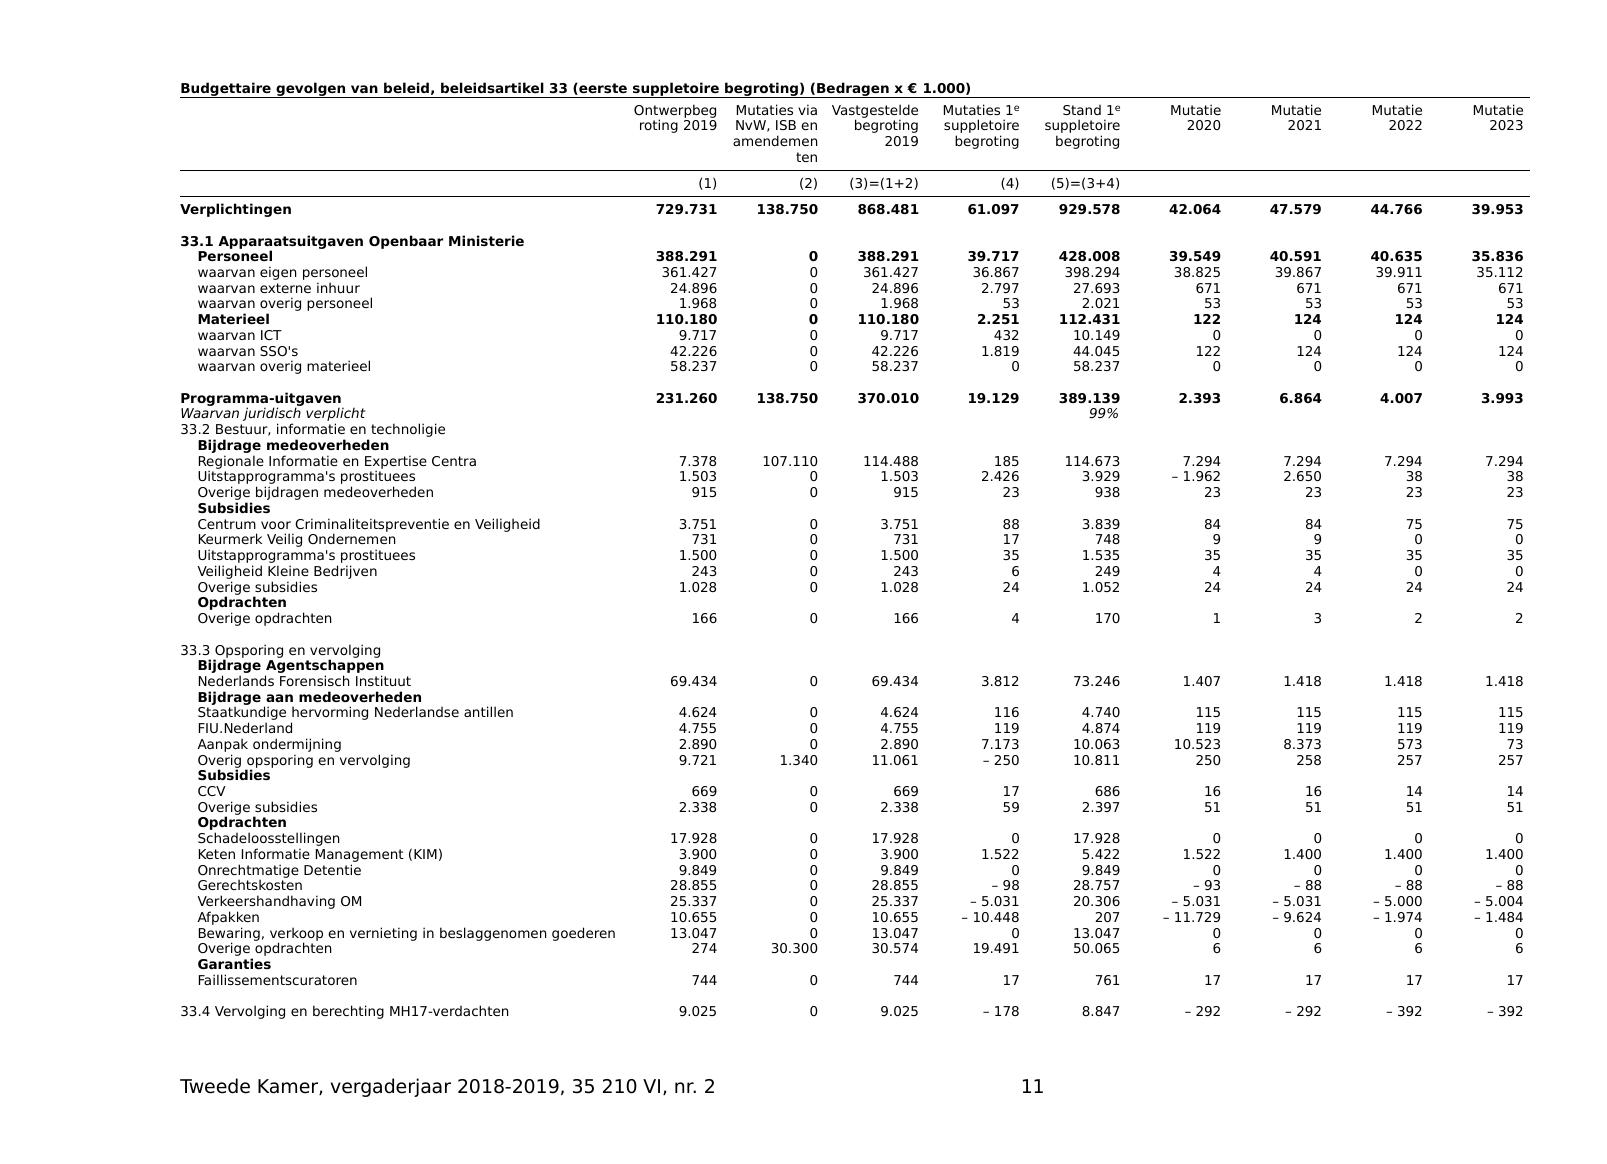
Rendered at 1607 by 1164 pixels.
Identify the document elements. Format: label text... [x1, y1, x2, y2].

table_cell [1328, 642, 1428, 658]
table_cell 39.717 [925, 249, 1025, 265]
table_cell 0 [1429, 831, 1529, 847]
table_cell 6 [1126, 941, 1227, 957]
table_cell 11.061 [824, 753, 925, 768]
table_cell 23 [1429, 485, 1529, 501]
table_cell Bijdrage medeoverheden [191, 438, 622, 453]
table_cell 0 [723, 485, 824, 501]
table_cell [1025, 690, 1126, 705]
table_cell [1227, 768, 1328, 784]
table_cell [180, 438, 191, 453]
table_cell [925, 627, 1025, 642]
table_cell [824, 768, 925, 784]
table_cell 17 [925, 784, 1025, 799]
table_cell Programma-uitgaven [180, 391, 622, 406]
table_cell [925, 422, 1025, 438]
table_cell 42.226 [623, 344, 723, 359]
table_cell [1227, 233, 1328, 249]
table_cell 110.180 [623, 312, 723, 328]
table_cell 0 [723, 737, 824, 752]
table_cell [723, 815, 824, 831]
table_cell [824, 501, 925, 516]
table_cell [824, 406, 925, 422]
table_cell 17 [1126, 973, 1227, 988]
table_cell [1126, 406, 1227, 422]
table_cell 258 [1227, 753, 1328, 768]
table_cell [623, 642, 723, 658]
table_cell [180, 265, 191, 281]
table_cell [180, 737, 191, 752]
table_cell 23 [1227, 485, 1328, 501]
table_cell [1126, 375, 1227, 391]
table_cell 122 [1126, 344, 1227, 359]
table_cell 0 [1429, 359, 1529, 375]
table_cell 33.3 Opsporing en vervolging [180, 642, 622, 658]
table_cell – 1.974 [1328, 910, 1428, 925]
table_cell 231.260 [623, 391, 723, 406]
table_cell 10.523 [1126, 737, 1227, 752]
table_cell 51 [1429, 800, 1529, 815]
table_cell Mutaties via NvW, ISB en amendementen [723, 98, 824, 170]
table_cell 73 [1429, 737, 1529, 752]
table_cell [1025, 815, 1126, 831]
table_cell [180, 800, 191, 815]
table_cell 0 [1126, 863, 1227, 878]
table_cell 44.045 [1025, 344, 1126, 359]
table_cell Mutatie 2023 [1429, 98, 1529, 170]
table_cell 33.1 Apparaatsuitgaven Openbaar Ministerie [180, 233, 622, 249]
table_cell [1025, 438, 1126, 453]
table_cell [180, 784, 191, 799]
table_cell [824, 690, 925, 705]
table_cell 257 [1429, 753, 1529, 768]
table_cell 4 [925, 611, 1025, 627]
table_cell 671 [1429, 281, 1529, 296]
table_cell 5.422 [1025, 847, 1126, 862]
table_cell 9 [1227, 532, 1328, 548]
table_cell [1227, 406, 1328, 422]
table_cell [1227, 501, 1328, 516]
table_cell 122 [1126, 312, 1227, 328]
table_cell 0 [1227, 359, 1328, 375]
table_cell [180, 768, 191, 784]
table_cell 58.237 [623, 359, 723, 375]
table_cell [180, 516, 191, 532]
table_cell [723, 438, 824, 453]
table_cell – 392 [1328, 1004, 1428, 1020]
table_cell [180, 312, 191, 328]
table_cell 17 [925, 973, 1025, 988]
table_cell 124 [1328, 344, 1428, 359]
table_cell [180, 98, 191, 170]
table_cell 25.337 [824, 894, 925, 910]
table_cell [180, 485, 191, 501]
table_cell [1126, 233, 1227, 249]
table_cell 207 [1025, 910, 1126, 925]
table_cell [1328, 957, 1428, 973]
table_cell 3.812 [925, 674, 1025, 689]
table_cell Materieel [191, 312, 622, 328]
table_cell – 88 [1227, 878, 1328, 894]
table_cell [1227, 375, 1328, 391]
table_cell 75 [1328, 516, 1428, 532]
table_cell Overige subsidies [191, 579, 622, 595]
table_cell 2.338 [623, 800, 723, 815]
table_cell 8.847 [1025, 1004, 1126, 1020]
table_cell 6.864 [1227, 391, 1328, 406]
table_cell 1.500 [623, 548, 723, 564]
table_cell [180, 721, 191, 737]
table_cell 669 [623, 784, 723, 799]
table_cell [623, 690, 723, 705]
table_cell 39.867 [1227, 265, 1328, 281]
table_cell [925, 375, 1025, 391]
table_cell [1227, 171, 1328, 196]
table_cell 0 [1227, 831, 1328, 847]
table_cell FIU.Nederland [191, 721, 622, 737]
table_cell 166 [623, 611, 723, 627]
table_cell 3.751 [623, 516, 723, 532]
table_cell Mutatie 2021 [1227, 98, 1328, 170]
table_cell [925, 501, 1025, 516]
table_cell Bewaring, verkoop en vernieting in beslaggenomen goederen [191, 925, 622, 941]
table_cell 30.300 [723, 941, 824, 957]
table_cell [1227, 218, 1328, 233]
table_cell (4) [925, 171, 1025, 196]
table_cell 3.929 [1025, 469, 1126, 485]
table_cell 744 [623, 973, 723, 988]
table_cell 24.896 [824, 281, 925, 296]
table_cell 0 [723, 516, 824, 532]
table_cell 0 [723, 548, 824, 564]
table_cell [623, 815, 723, 831]
table_cell [180, 611, 191, 627]
table_cell 2.397 [1025, 800, 1126, 815]
table_cell 115 [1227, 705, 1328, 721]
table_cell 0 [723, 721, 824, 737]
table_cell 53 [1328, 296, 1428, 312]
table_cell 0 [925, 863, 1025, 878]
table_cell [925, 815, 1025, 831]
table_cell [1429, 438, 1529, 453]
table_cell [623, 658, 723, 674]
table_cell 4.007 [1328, 391, 1428, 406]
table_cell [1227, 595, 1328, 611]
table_cell 185 [925, 454, 1025, 469]
table_cell Overige opdrachten [191, 611, 622, 627]
table_cell waarvan externe inhuur [191, 281, 622, 296]
table_cell 58.237 [824, 359, 925, 375]
table_cell 53 [1429, 296, 1529, 312]
table_cell 17 [925, 532, 1025, 548]
table_cell 7.294 [1227, 454, 1328, 469]
table_cell – 250 [925, 753, 1025, 768]
table_cell 42.226 [824, 344, 925, 359]
table_cell 0 [723, 611, 824, 627]
table_cell [180, 375, 191, 391]
table_cell Overige bijdragen medeoverheden [191, 485, 622, 501]
table_cell 0 [925, 359, 1025, 375]
table_cell [723, 595, 824, 611]
table_cell Waarvan juridisch verplicht [180, 406, 622, 422]
table_cell 47.579 [1227, 197, 1328, 218]
table_cell 4.755 [824, 721, 925, 737]
table_cell [1328, 627, 1428, 642]
table_cell 0 [723, 910, 824, 925]
table_cell [180, 249, 191, 265]
table_cell [180, 344, 191, 359]
table_cell [1126, 171, 1227, 196]
table_cell 0 [723, 800, 824, 815]
table_cell 1.503 [824, 469, 925, 485]
table_cell – 292 [1227, 1004, 1328, 1020]
table_cell 1.418 [1429, 674, 1529, 689]
table_cell 1.400 [1227, 847, 1328, 862]
table_cell 0 [723, 249, 824, 265]
table_cell 114.673 [1025, 454, 1126, 469]
table_cell 0 [723, 328, 824, 343]
table_cell [1328, 406, 1428, 422]
table_cell waarvan SSO's [191, 344, 622, 359]
table_cell 17.928 [1025, 831, 1126, 847]
table_cell 4.624 [824, 705, 925, 721]
table_cell 24 [1429, 579, 1529, 595]
table_cell [180, 988, 191, 1004]
table_cell 35 [925, 548, 1025, 564]
table_cell 671 [1227, 281, 1328, 296]
table_cell 0 [723, 894, 824, 910]
table_cell 3.751 [824, 516, 925, 532]
table_cell Personeel [191, 249, 622, 265]
table_cell 84 [1227, 516, 1328, 532]
table_cell [1126, 957, 1227, 973]
table_cell 938 [1025, 485, 1126, 501]
table_cell 2.393 [1126, 391, 1227, 406]
table_cell 2.021 [1025, 296, 1126, 312]
table_cell 2.338 [824, 800, 925, 815]
table_cell [180, 579, 191, 595]
table_cell 10.655 [824, 910, 925, 925]
table_cell Aanpak ondermijning [191, 737, 622, 752]
table_cell 9.721 [623, 753, 723, 768]
table_cell 915 [824, 485, 925, 501]
table_cell Vastgestelde begroting 2019 [824, 98, 925, 170]
table_cell 24 [1126, 579, 1227, 595]
table_cell [1025, 627, 1126, 642]
table_cell (3)=(1+2) [824, 171, 925, 196]
table_cell 38.825 [1126, 265, 1227, 281]
table_cell 16 [1126, 784, 1227, 799]
table_cell [824, 815, 925, 831]
table_cell [824, 595, 925, 611]
table_cell 51 [1126, 800, 1227, 815]
table_cell [191, 627, 622, 642]
table_cell 7.173 [925, 737, 1025, 752]
table_cell 4.755 [623, 721, 723, 737]
table_cell [723, 406, 824, 422]
table_cell CCV [191, 784, 622, 799]
table_cell 0 [1328, 863, 1428, 878]
table_cell [1429, 690, 1529, 705]
table_cell 0 [723, 312, 824, 328]
table_cell waarvan eigen personeel [191, 265, 622, 281]
table_cell 6 [1328, 941, 1428, 957]
table_cell – 5.031 [1227, 894, 1328, 910]
table_cell [180, 847, 191, 862]
table_cell [1227, 658, 1328, 674]
table_cell 0 [723, 831, 824, 847]
table_cell Keten Informatie Management (KIM) [191, 847, 622, 862]
table_cell 2 [1429, 611, 1529, 627]
table_cell 1.418 [1328, 674, 1428, 689]
table_cell [180, 469, 191, 485]
table_cell [180, 501, 191, 516]
table_cell [723, 233, 824, 249]
table_cell 124 [1328, 312, 1428, 328]
table_cell 0 [1429, 925, 1529, 941]
table_cell 35 [1227, 548, 1328, 564]
table_cell (1) [623, 171, 723, 196]
table_cell 1.522 [1126, 847, 1227, 862]
table_cell 36.867 [925, 265, 1025, 281]
table_cell 0 [723, 1004, 824, 1020]
table_cell [1429, 642, 1529, 658]
table_cell 257 [1328, 753, 1428, 768]
table_cell 39.549 [1126, 249, 1227, 265]
table_cell 0 [1227, 328, 1328, 343]
table_cell [180, 595, 191, 611]
table_cell 4.740 [1025, 705, 1126, 721]
table_cell 28.855 [623, 878, 723, 894]
table_cell [1025, 422, 1126, 438]
table_cell 53 [925, 296, 1025, 312]
table_cell 1.400 [1328, 847, 1428, 862]
table_cell [180, 957, 191, 973]
table_cell [925, 690, 1025, 705]
table_cell [1429, 171, 1529, 196]
table_cell 1.500 [824, 548, 925, 564]
table_cell [1227, 988, 1328, 1004]
table_cell 25.337 [623, 894, 723, 910]
table_cell [180, 218, 191, 233]
table_cell [623, 375, 723, 391]
table_cell 7.294 [1126, 454, 1227, 469]
table_cell Staatkundige hervorming Nederlandse antillen [191, 705, 622, 721]
table_cell [925, 988, 1025, 1004]
table_cell 9.025 [824, 1004, 925, 1020]
table_cell 731 [623, 532, 723, 548]
table_cell 915 [623, 485, 723, 501]
table_cell – 392 [1429, 1004, 1529, 1020]
table_cell 6 [1429, 941, 1529, 957]
table_cell 428.008 [1025, 249, 1126, 265]
table_cell 2.650 [1227, 469, 1328, 485]
table_cell 35.836 [1429, 249, 1529, 265]
table_cell 274 [623, 941, 723, 957]
table_cell 2.251 [925, 312, 1025, 328]
table_cell 166 [824, 611, 925, 627]
table_cell 0 [723, 281, 824, 296]
table_cell Garanties [191, 957, 622, 973]
table_cell 1.407 [1126, 674, 1227, 689]
table_cell [180, 281, 191, 296]
table_cell 7.294 [1328, 454, 1428, 469]
table_cell 0 [1227, 925, 1328, 941]
table_cell [191, 218, 622, 233]
table_cell [1126, 438, 1227, 453]
table_cell 16 [1227, 784, 1328, 799]
table_cell [180, 690, 191, 705]
table_cell Ontwerpbegroting 2019 [623, 98, 723, 170]
table_cell 124 [1429, 312, 1529, 328]
table_cell – 1.484 [1429, 910, 1529, 925]
table_cell 1.968 [623, 296, 723, 312]
table_cell [623, 422, 723, 438]
table_cell [925, 768, 1025, 784]
table_cell 361.427 [824, 265, 925, 281]
table_cell 1.340 [723, 753, 824, 768]
table_cell [1328, 422, 1428, 438]
table_cell 119 [1227, 721, 1328, 737]
table_cell Overige subsidies [191, 800, 622, 815]
table_cell 23 [1126, 485, 1227, 501]
table_cell 42.064 [1126, 197, 1227, 218]
table_cell – 88 [1429, 878, 1529, 894]
table_cell 19.491 [925, 941, 1025, 957]
table_cell 9.849 [1025, 863, 1126, 878]
table_cell 731 [824, 532, 925, 548]
table_cell 6 [925, 564, 1025, 579]
table_cell 88 [925, 516, 1025, 532]
table_cell [623, 988, 723, 1004]
table_cell 0 [1126, 328, 1227, 343]
table_cell [180, 894, 191, 910]
table_cell 1.968 [824, 296, 925, 312]
table_cell [925, 438, 1025, 453]
table_cell – 5.031 [925, 894, 1025, 910]
table_cell [1227, 815, 1328, 831]
table_cell 669 [824, 784, 925, 799]
table_cell [824, 627, 925, 642]
table_cell 388.291 [623, 249, 723, 265]
table_cell 17 [1429, 973, 1529, 988]
table_cell [1227, 642, 1328, 658]
table_cell 0 [1328, 328, 1428, 343]
table_cell [180, 296, 191, 312]
table_cell – 11.729 [1126, 910, 1227, 925]
table_cell Mutatie 2020 [1126, 98, 1227, 170]
table_cell 573 [1328, 737, 1428, 752]
table_cell 35 [1429, 548, 1529, 564]
table_cell [623, 233, 723, 249]
table_cell – 1.962 [1126, 469, 1227, 485]
table_cell [1227, 690, 1328, 705]
table_cell Regionale Informatie en Expertise Centra [191, 454, 622, 469]
table_cell 7.378 [623, 454, 723, 469]
table_cell 1.400 [1429, 847, 1529, 862]
table_cell 9.717 [623, 328, 723, 343]
table_cell Keurmerk Veilig Ondernemen [191, 532, 622, 548]
table_cell [623, 438, 723, 453]
table_cell waarvan ICT [191, 328, 622, 343]
table_cell [1126, 988, 1227, 1004]
table_cell 2.890 [623, 737, 723, 752]
table_cell 39.911 [1328, 265, 1428, 281]
table_cell 748 [1025, 532, 1126, 548]
table_cell 0 [723, 469, 824, 485]
table_cell 1.028 [623, 579, 723, 595]
table_cell [1328, 690, 1428, 705]
table_cell 69.434 [623, 674, 723, 689]
table_cell [824, 438, 925, 453]
table_cell [180, 910, 191, 925]
table_cell 0 [723, 973, 824, 988]
table_cell 0 [723, 863, 824, 878]
table_cell 17 [1328, 973, 1428, 988]
table_cell 0 [723, 564, 824, 579]
table_cell 0 [723, 359, 824, 375]
table_cell 69.434 [824, 674, 925, 689]
table_cell 6 [1227, 941, 1328, 957]
table_cell [1227, 422, 1328, 438]
table_cell Mutatie 2022 [1328, 98, 1428, 170]
table_cell 9.849 [824, 863, 925, 878]
table_cell [1126, 501, 1227, 516]
table_cell Onrechtmatige Detentie [191, 863, 622, 878]
table_cell [1328, 988, 1428, 1004]
table_cell 51 [1227, 800, 1328, 815]
table_cell [1328, 595, 1428, 611]
table_cell 671 [1126, 281, 1227, 296]
table_cell 0 [1429, 532, 1529, 548]
table_cell [1328, 501, 1428, 516]
table_cell 84 [1126, 516, 1227, 532]
table_cell 110.180 [824, 312, 925, 328]
table_cell [1429, 406, 1529, 422]
table_cell [1328, 658, 1428, 674]
table_cell 33.4 Vervolging en berechting MH17-verdachten [180, 1004, 622, 1020]
table_cell – 9.624 [1227, 910, 1328, 925]
table_cell 0 [1429, 863, 1529, 878]
table_cell [723, 375, 824, 391]
table_cell Veiligheid Kleine Bedrijven [191, 564, 622, 579]
table_cell 24 [1227, 579, 1328, 595]
table_cell [1429, 957, 1529, 973]
table_cell 9 [1126, 532, 1227, 548]
table_cell 361.427 [623, 265, 723, 281]
table_cell 2.426 [925, 469, 1025, 485]
table_cell [1025, 595, 1126, 611]
table_cell 20.306 [1025, 894, 1126, 910]
table_cell [180, 359, 191, 375]
table_cell [723, 422, 824, 438]
table_cell 388.291 [824, 249, 925, 265]
table_cell 17.928 [623, 831, 723, 847]
table_cell 1.418 [1227, 674, 1328, 689]
table_cell [1126, 768, 1227, 784]
table_cell 58.237 [1025, 359, 1126, 375]
table_cell 124 [1429, 344, 1529, 359]
table_cell [191, 171, 622, 196]
table_cell 0 [723, 296, 824, 312]
table_cell 24.896 [623, 281, 723, 296]
table_cell 3.839 [1025, 516, 1126, 532]
table_cell Bijdrage aan medeoverheden [191, 690, 622, 705]
table_cell 0 [723, 705, 824, 721]
table_cell 1.028 [824, 579, 925, 595]
table_cell [1429, 233, 1529, 249]
table_cell [1126, 642, 1227, 658]
table_cell 115 [1429, 705, 1529, 721]
table_cell Mutaties 1e suppletoire begroting [925, 98, 1025, 170]
table_cell 0 [1328, 532, 1428, 548]
table_cell [180, 658, 191, 674]
table_cell [824, 422, 925, 438]
table_cell [1025, 501, 1126, 516]
table_cell 8.373 [1227, 737, 1328, 752]
table_cell [1429, 218, 1529, 233]
table_cell [623, 768, 723, 784]
table_cell 0 [1126, 831, 1227, 847]
table_cell [623, 406, 723, 422]
table_cell 4.874 [1025, 721, 1126, 737]
table_cell 59 [925, 800, 1025, 815]
table_cell [1025, 768, 1126, 784]
table_cell 116 [925, 705, 1025, 721]
table_cell [925, 595, 1025, 611]
table_cell [180, 454, 191, 469]
table_cell [1328, 171, 1428, 196]
table_cell 119 [925, 721, 1025, 737]
table_cell 38 [1328, 469, 1428, 485]
table_cell [623, 627, 723, 642]
table_cell [1328, 815, 1428, 831]
table_cell [191, 375, 622, 391]
table_cell 13.047 [1025, 925, 1126, 941]
table_cell [1429, 595, 1529, 611]
table_cell 112.431 [1025, 312, 1126, 328]
table_cell [1328, 375, 1428, 391]
table_cell [1126, 658, 1227, 674]
table_cell [1025, 957, 1126, 973]
table_cell 35 [1126, 548, 1227, 564]
table_cell 10.149 [1025, 328, 1126, 343]
table_cell Faillissementscuratoren [191, 973, 622, 988]
table_cell [1328, 218, 1428, 233]
table_cell [824, 233, 925, 249]
table_cell [623, 218, 723, 233]
table_cell 1.819 [925, 344, 1025, 359]
table_cell [723, 690, 824, 705]
table_cell [180, 548, 191, 564]
table_cell [1025, 375, 1126, 391]
table_cell 17 [1227, 973, 1328, 988]
table_cell (5)=(3+4) [1025, 171, 1126, 196]
table_cell [180, 925, 191, 941]
table_cell [925, 233, 1025, 249]
table_cell 170 [1025, 611, 1126, 627]
table_cell 0 [723, 674, 824, 689]
table_cell 9.025 [623, 1004, 723, 1020]
table_cell 53 [1126, 296, 1227, 312]
table_cell 13.047 [824, 925, 925, 941]
table_cell 24 [1328, 579, 1428, 595]
table_cell [1429, 501, 1529, 516]
table_cell 10.811 [1025, 753, 1126, 768]
table_cell [723, 642, 824, 658]
table_cell [925, 658, 1025, 674]
table_cell 119 [1328, 721, 1428, 737]
table_cell 14 [1429, 784, 1529, 799]
table_cell Overig opsporing en vervolging [191, 753, 622, 768]
table_cell [623, 501, 723, 516]
table_cell 0 [1328, 831, 1428, 847]
table_cell 9.849 [623, 863, 723, 878]
table_cell 243 [623, 564, 723, 579]
table_cell 115 [1328, 705, 1428, 721]
table_cell 124 [1227, 344, 1328, 359]
table_cell – 292 [1126, 1004, 1227, 1020]
table_cell [824, 957, 925, 973]
table_cell [1126, 690, 1227, 705]
table_cell Verplichtingen [180, 197, 622, 218]
table_cell 28.757 [1025, 878, 1126, 894]
table_cell 0 [925, 831, 1025, 847]
table_cell Stand 1e suppletoire begroting [1025, 98, 1126, 170]
table_cell 2.890 [824, 737, 925, 752]
table_cell [180, 674, 191, 689]
table_cell 28.855 [824, 878, 925, 894]
table_cell [1429, 768, 1529, 784]
table_cell [1227, 627, 1328, 642]
table_cell [180, 831, 191, 847]
table_cell 14 [1328, 784, 1428, 799]
table_cell [824, 988, 925, 1004]
table_cell 744 [824, 973, 925, 988]
table_cell 75 [1429, 516, 1529, 532]
table_cell waarvan overig personeel [191, 296, 622, 312]
table_cell 370.010 [824, 391, 925, 406]
table_cell – 178 [925, 1004, 1025, 1020]
table_cell [723, 957, 824, 973]
table_cell [1429, 375, 1529, 391]
table_cell – 5.004 [1429, 894, 1529, 910]
table_cell 729.731 [623, 197, 723, 218]
table_cell 389.139 [1025, 391, 1126, 406]
table_cell Nederlands Forensisch Instituut [191, 674, 622, 689]
table_cell waarvan overig materieel [191, 359, 622, 375]
table_cell Verkeershandhaving OM [191, 894, 622, 910]
table_cell [1126, 627, 1227, 642]
table_cell 138.750 [723, 391, 824, 406]
table_cell 0 [723, 878, 824, 894]
table_cell 0 [723, 925, 824, 941]
table_cell Opdrachten [191, 595, 622, 611]
table_cell 929.578 [1025, 197, 1126, 218]
table_cell [180, 171, 191, 196]
table_cell 1.535 [1025, 548, 1126, 564]
table_cell [1025, 218, 1126, 233]
table_cell [180, 878, 191, 894]
table_cell [1025, 988, 1126, 1004]
table_cell [180, 753, 191, 768]
table_cell [925, 218, 1025, 233]
table_cell [180, 973, 191, 988]
table_cell Uitstapprogramma's prostituees [191, 548, 622, 564]
table_cell 1.522 [925, 847, 1025, 862]
table_cell 13.047 [623, 925, 723, 941]
table_cell [824, 642, 925, 658]
table_cell [925, 406, 1025, 422]
table_cell 0 [1328, 359, 1428, 375]
table_cell 0 [1328, 925, 1428, 941]
table_cell [1227, 438, 1328, 453]
table_cell 0 [723, 847, 824, 862]
table_cell 0 [723, 344, 824, 359]
table_cell 0 [1429, 328, 1529, 343]
table_cell 61.097 [925, 197, 1025, 218]
table_cell Centrum voor Criminaliteitspreventie en Veiligheid [191, 516, 622, 532]
table_cell 243 [824, 564, 925, 579]
table_cell 10.063 [1025, 737, 1126, 752]
table_cell [1025, 658, 1126, 674]
table_cell 35.112 [1429, 265, 1529, 281]
table_cell [824, 218, 925, 233]
table_cell 33.2 Bestuur, informatie en technoligie [180, 422, 622, 438]
table_cell [180, 815, 191, 831]
table_cell – 93 [1126, 878, 1227, 894]
table_cell 432 [925, 328, 1025, 343]
table_cell 51 [1328, 800, 1428, 815]
table_cell [723, 218, 824, 233]
table_cell 23 [1328, 485, 1428, 501]
table_cell Afpakken [191, 910, 622, 925]
table_cell 35 [1328, 548, 1428, 564]
table_cell 27.693 [1025, 281, 1126, 296]
table_cell 10.655 [623, 910, 723, 925]
table_cell [1126, 422, 1227, 438]
table_cell [1126, 595, 1227, 611]
table_header Budgettaire gevolgen van beleid, beleidsartikel 33 (eerste suppletoire begroting) (Bedragen x € 1.000) [180, 81, 1529, 97]
table_cell Gerechtskosten [191, 878, 622, 894]
table_cell [1227, 957, 1328, 973]
table_cell [180, 532, 191, 548]
table_cell 0 [723, 532, 824, 548]
table_cell (2) [723, 171, 824, 196]
table_cell [1429, 815, 1529, 831]
table_cell 119 [1429, 721, 1529, 737]
table_cell 40.635 [1328, 249, 1428, 265]
table_cell 39.953 [1429, 197, 1529, 218]
table_cell 1 [1126, 611, 1227, 627]
table_cell [723, 501, 824, 516]
table_cell – 88 [1328, 878, 1428, 894]
table_cell 3 [1227, 611, 1328, 627]
table_cell 0 [723, 784, 824, 799]
table_cell [1328, 438, 1428, 453]
table_cell 138.750 [723, 197, 824, 218]
table_cell [723, 768, 824, 784]
table_cell [191, 988, 622, 1004]
table_cell [723, 658, 824, 674]
table_cell 3.993 [1429, 391, 1529, 406]
table_cell 4 [1126, 564, 1227, 579]
table_cell [623, 957, 723, 973]
table_cell Bijdrage Agentschappen [191, 658, 622, 674]
table_cell [1429, 422, 1529, 438]
table_cell 114.488 [824, 454, 925, 469]
table_cell 686 [1025, 784, 1126, 799]
table_cell 73.246 [1025, 674, 1126, 689]
table_cell 0 [1429, 564, 1529, 579]
table_cell [180, 328, 191, 343]
table_cell 0 [723, 265, 824, 281]
table_cell – 5.000 [1328, 894, 1428, 910]
table_cell Subsidies [191, 768, 622, 784]
table_cell [191, 98, 622, 170]
table_cell 250 [1126, 753, 1227, 768]
table_cell 1.052 [1025, 579, 1126, 595]
table_cell [1429, 988, 1529, 1004]
table_cell [723, 988, 824, 1004]
table_cell [723, 627, 824, 642]
table_cell [180, 627, 191, 642]
table_cell 19.129 [925, 391, 1025, 406]
table_cell [1429, 658, 1529, 674]
table_cell 30.574 [824, 941, 925, 957]
table_cell 3.900 [623, 847, 723, 862]
table_cell [180, 564, 191, 579]
table_cell [824, 375, 925, 391]
table_cell 0 [1126, 359, 1227, 375]
table_cell 761 [1025, 973, 1126, 988]
table_cell 3.900 [824, 847, 925, 862]
table_cell 868.481 [824, 197, 925, 218]
table_cell 249 [1025, 564, 1126, 579]
table_cell 4.624 [623, 705, 723, 721]
table_cell [1328, 233, 1428, 249]
table_cell Schadeloosstellingen [191, 831, 622, 847]
table_cell 115 [1126, 705, 1227, 721]
table_cell 17.928 [824, 831, 925, 847]
table_cell 0 [723, 579, 824, 595]
table_cell 50.065 [1025, 941, 1126, 957]
table_cell Overige opdrachten [191, 941, 622, 957]
table_cell Opdrachten [191, 815, 622, 831]
table_cell [925, 642, 1025, 658]
table_cell [1126, 218, 1227, 233]
table_cell Uitstapprogramma's prostituees [191, 469, 622, 485]
table_cell 53 [1227, 296, 1328, 312]
table_cell – 5.031 [1126, 894, 1227, 910]
table_cell 2.797 [925, 281, 1025, 296]
table_cell 24 [925, 579, 1025, 595]
table_cell [1126, 815, 1227, 831]
table_cell 0 [1227, 863, 1328, 878]
table_cell [925, 957, 1025, 973]
table_cell 99% [1025, 406, 1126, 422]
table_cell [1025, 642, 1126, 658]
table_cell 1.503 [623, 469, 723, 485]
table_cell [180, 705, 191, 721]
table_cell 119 [1126, 721, 1227, 737]
table_cell [1328, 768, 1428, 784]
table_cell [1429, 627, 1529, 642]
table_cell 398.294 [1025, 265, 1126, 281]
table_cell – 10.448 [925, 910, 1025, 925]
table_cell 7.294 [1429, 454, 1529, 469]
table_cell – 98 [925, 878, 1025, 894]
table_cell 0 [1328, 564, 1428, 579]
table_cell 23 [925, 485, 1025, 501]
table_cell 124 [1227, 312, 1328, 328]
table_cell 0 [925, 925, 1025, 941]
table_cell 0 [1126, 925, 1227, 941]
table_cell 44.766 [1328, 197, 1428, 218]
table_cell 2 [1328, 611, 1428, 627]
table_cell [180, 863, 191, 878]
table_cell [623, 595, 723, 611]
table_cell [180, 941, 191, 957]
table_cell 38 [1429, 469, 1529, 485]
table_cell 107.110 [723, 454, 824, 469]
table_cell 40.591 [1227, 249, 1328, 265]
table_cell [824, 658, 925, 674]
table_cell [1025, 233, 1126, 249]
table_cell 4 [1227, 564, 1328, 579]
table_cell 9.717 [824, 328, 925, 343]
table_cell 671 [1328, 281, 1428, 296]
table_cell Subsidies [191, 501, 622, 516]
